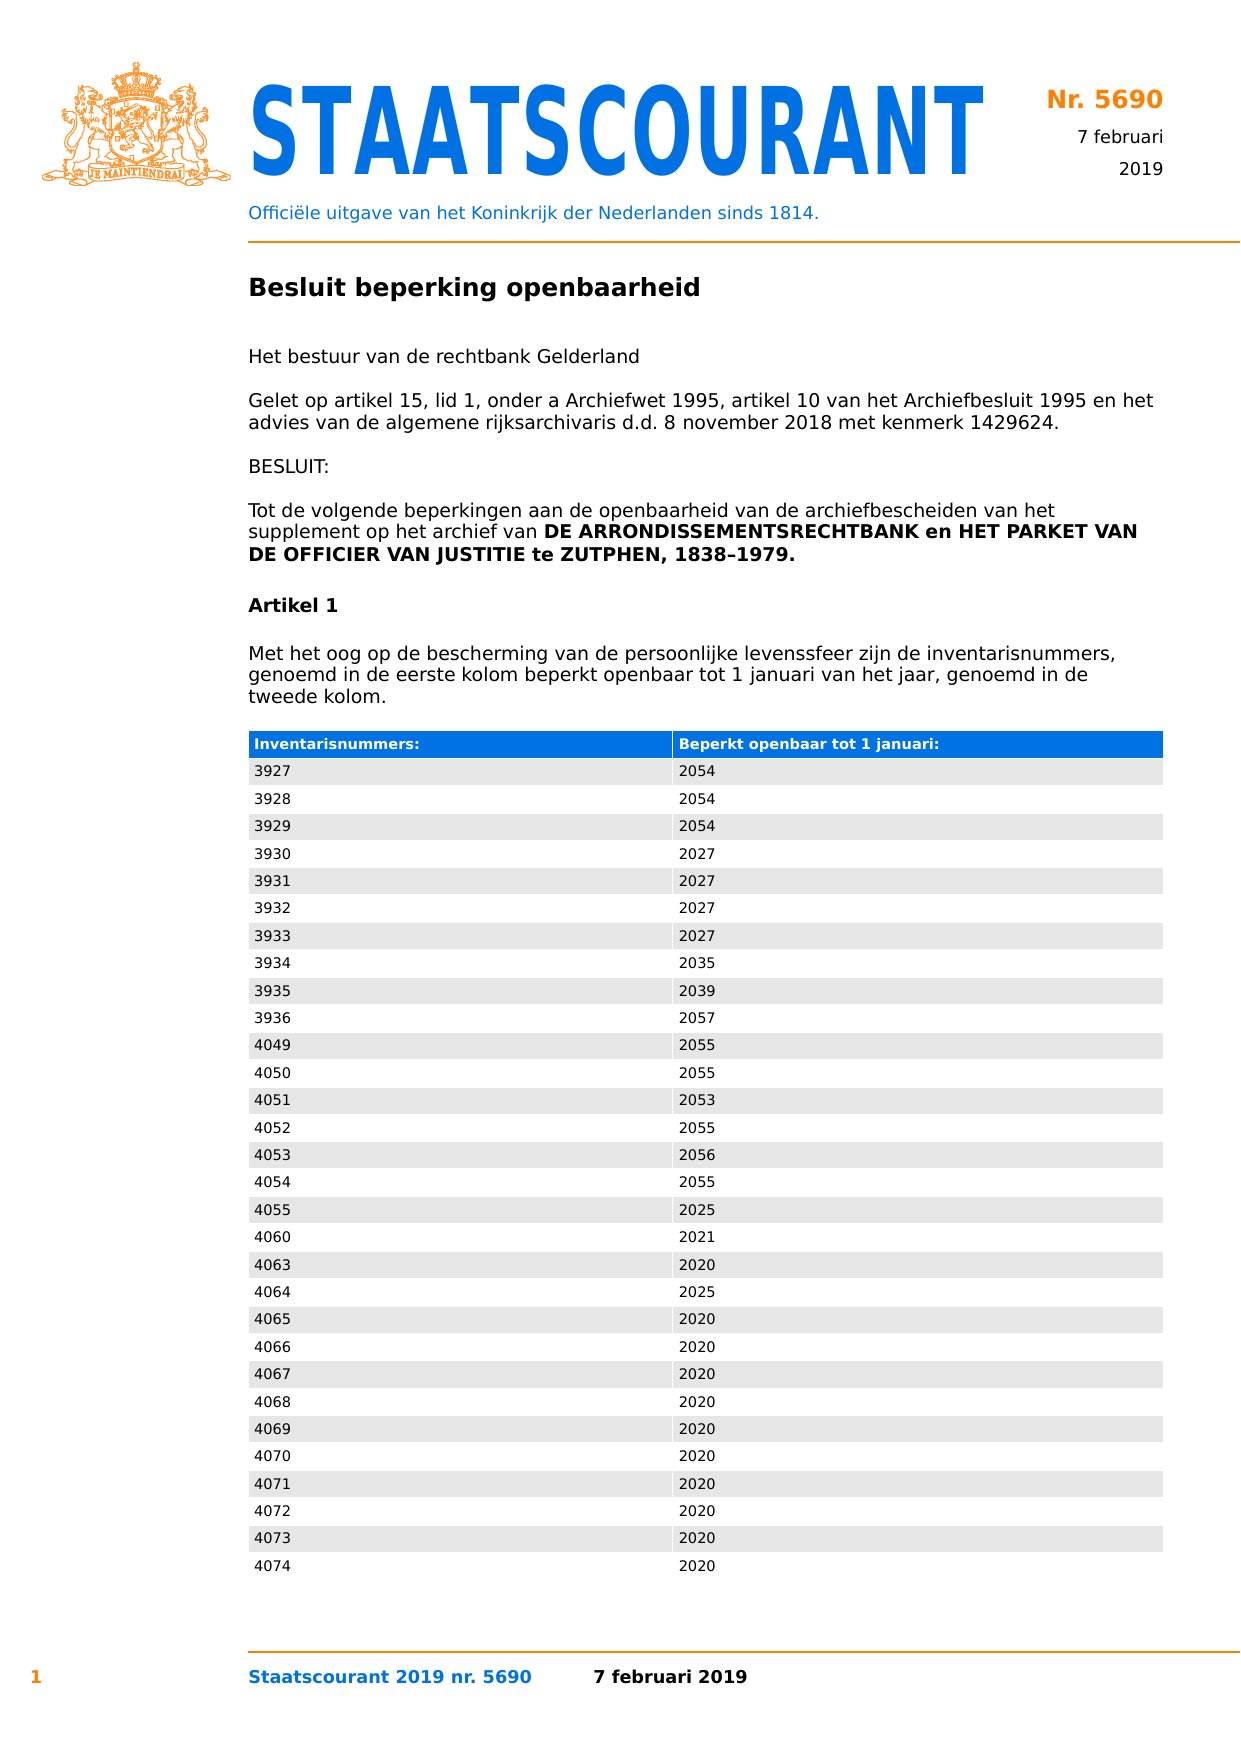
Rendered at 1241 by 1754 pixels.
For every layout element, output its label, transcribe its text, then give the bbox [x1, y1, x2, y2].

table_header STAATSCOURANT [248, 62, 998, 203]
table_cell 3931 [249, 868, 672, 894]
table_cell 2020 [673, 1471, 1163, 1497]
table_cell 2055 [673, 1060, 1163, 1086]
table_cell 4055 [249, 1197, 672, 1223]
table_cell 2027 [673, 896, 1163, 922]
table_cell 2025 [673, 1279, 1163, 1306]
table_cell 2020 [673, 1307, 1163, 1333]
subtitle Artikel 1 [248, 595, 1163, 617]
table_cell 4054 [249, 1170, 672, 1196]
table_cell 3935 [249, 978, 672, 1004]
table_cell 2020 [673, 1361, 1163, 1388]
text Gelet op artikel 15, lid 1, onder a Archiefwet 1995, artikel 10 van het Archiefbesluit 1995 en het advies van de algemene rijksarchivaris d.d. 8 november 2018 met kenmerk 1429624. [248, 390, 1163, 434]
table_cell 2053 [673, 1088, 1163, 1114]
table_cell 3927 [249, 759, 672, 785]
table_cell 2020 [673, 1389, 1163, 1415]
table_cell 3929 [249, 814, 672, 840]
table_cell 4064 [249, 1279, 672, 1306]
table_cell 2020 [673, 1526, 1163, 1552]
table_header Beperkt openbaar tot 1 januari: [673, 731, 1163, 758]
table_header Inventarisnummers: [249, 731, 672, 758]
table_cell 2019 [998, 153, 1240, 203]
table_header Nr. 5690 [998, 62, 1240, 121]
table_cell 2020 [673, 1416, 1163, 1442]
table_cell 2056 [673, 1142, 1163, 1168]
table_cell 4053 [249, 1142, 672, 1168]
table_cell 4065 [249, 1307, 672, 1333]
table_cell 2054 [673, 759, 1163, 785]
text Tot de volgende beperkingen aan de openbaarheid van de archiefbescheiden van het supplement op het archief van DE ARRONDISSEMENTSRECHTBANK en HET PARKET VAN DE OFFICIER VAN JUSTITIE te ZUTPHEN, 1838–1979. [248, 499, 1163, 565]
table_cell 2035 [673, 950, 1163, 977]
text Met het oog op de bescherming van de persoonlijke levenssfeer zijn de inventarisnummers, genoemd in de eerste kolom beperkt openbaar tot 1 januari van het jaar, genoemd in de tweede kolom. [248, 642, 1163, 708]
text Het bestuur van de rechtbank Gelderland [248, 346, 1163, 368]
table_cell 2027 [673, 841, 1163, 867]
table_cell 4063 [249, 1252, 672, 1278]
table_header [25, 62, 248, 241]
table_cell 4071 [249, 1471, 672, 1497]
table_cell 4051 [249, 1088, 672, 1114]
table_cell 2025 [673, 1197, 1163, 1223]
table_cell 2039 [673, 978, 1163, 1004]
table_cell 3932 [249, 896, 672, 922]
table_cell 4067 [249, 1361, 672, 1388]
table_cell 2027 [673, 923, 1163, 949]
table_cell 2055 [673, 1170, 1163, 1196]
table_cell 2020 [673, 1334, 1163, 1360]
table_cell 3933 [249, 923, 672, 949]
table_cell 4060 [249, 1224, 672, 1251]
table_cell 2020 [673, 1252, 1163, 1278]
table_cell 3934 [249, 950, 672, 977]
table_cell 2057 [673, 1005, 1163, 1032]
table_cell 3930 [249, 841, 672, 867]
table_cell 4070 [249, 1444, 672, 1470]
table_cell 7 februari [998, 121, 1240, 153]
table_cell 4068 [249, 1389, 672, 1415]
text BESLUIT: [248, 456, 1163, 478]
table_cell 3928 [249, 786, 672, 812]
table_cell 2020 [673, 1498, 1163, 1525]
table_cell 4073 [249, 1526, 672, 1552]
table_cell 2054 [673, 814, 1163, 840]
table_cell 2020 [673, 1553, 1163, 1579]
table_cell 3936 [249, 1005, 672, 1032]
table_cell 2020 [673, 1444, 1163, 1470]
table_cell 4074 [249, 1553, 672, 1579]
table_cell 4049 [249, 1033, 672, 1059]
table_cell 2055 [673, 1115, 1163, 1141]
picture [41, 62, 231, 186]
table_cell Officiële uitgave van het Koninkrijk der Nederlanden sinds 1814. [248, 203, 1240, 241]
table_cell 2021 [673, 1224, 1163, 1251]
table_cell 2027 [673, 868, 1163, 894]
subtitle Besluit beperking openbaarheid [248, 273, 1163, 302]
table_cell 4050 [249, 1060, 672, 1086]
table_cell 4069 [249, 1416, 672, 1442]
table_cell 4072 [249, 1498, 672, 1525]
table_cell 4066 [249, 1334, 672, 1360]
table_cell 4052 [249, 1115, 672, 1141]
table_cell 2054 [673, 786, 1163, 812]
table_cell 2055 [673, 1033, 1163, 1059]
